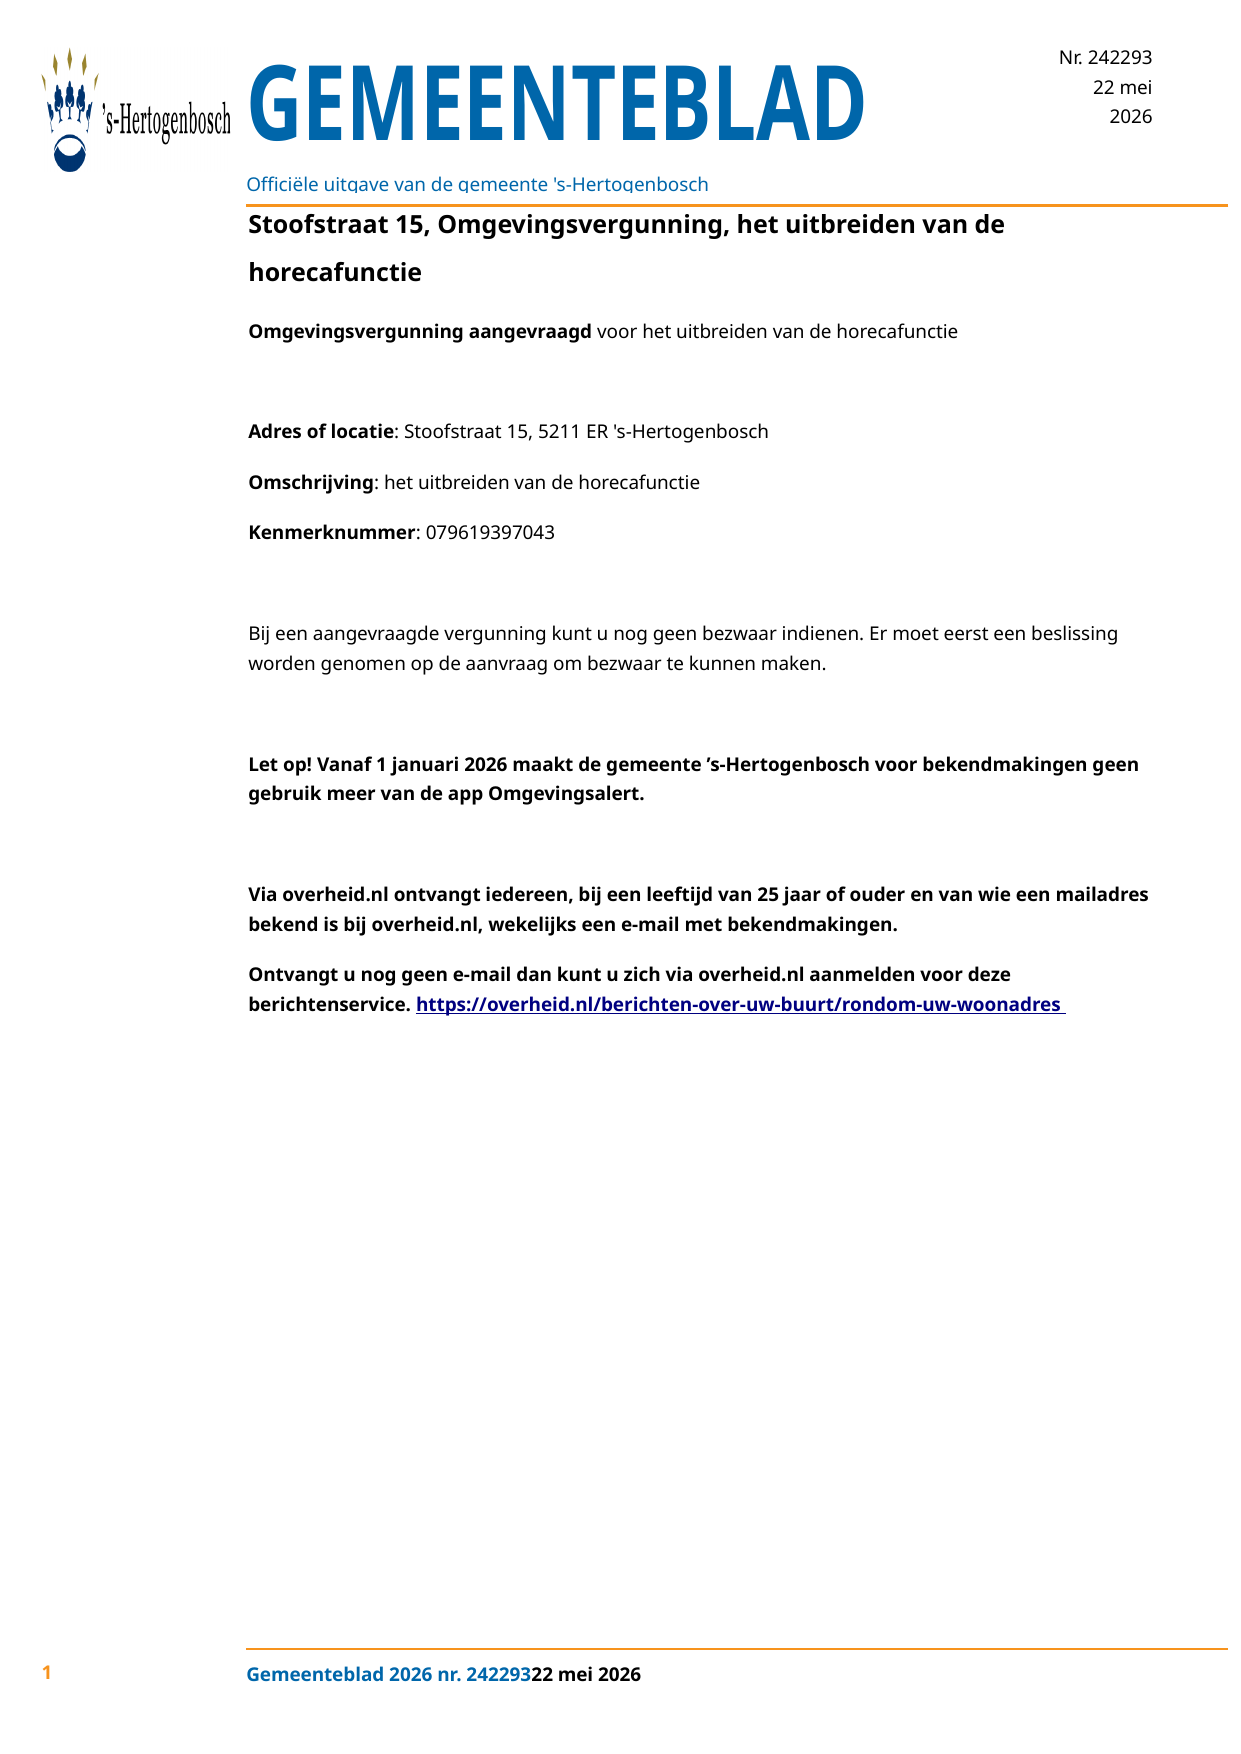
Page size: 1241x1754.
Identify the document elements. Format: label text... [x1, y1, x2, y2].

text Omgevingsvergunning aangevraagd voor het uitbreiden van de horecafunctie [248, 318, 1152, 344]
text Ontvangt u nog geen e-mail dan kunt u zich via overheid.nl aanmelden voor deze berichtenservice. https://overheid.nl/berichten-over-uw-buurt/rondom-uw-woonadres [248, 961, 1152, 1017]
text Kenmerknummer: 079619397043 [248, 519, 1152, 545]
text Omschrijving: het uitbreiden van de horecafunctie [248, 469, 1152, 495]
text Stoofstraat 15, Omgevingsvergunning, het uitbreiden van de horecafunctie [248, 207, 1152, 288]
picture [41, 47, 231, 172]
text Bij een aangevraagde vergunning kunt u nog geen bezwaar indienen. Er moet eerst een beslissing worden genomen op de aanvraag om bezwaar te kunnen maken. [248, 620, 1152, 676]
text Adres of locatie: Stoofstraat 15, 5211 ER 's-Hertogenbosch [248, 419, 1152, 444]
text Via overheid.nl ontvangt iedereen, bij een leeftijd van 25 jaar of ouder en van wie een mailadres bekend is bij overheid.nl, wekelijks een e-mail met bekendmakingen. [248, 881, 1152, 937]
text Let op! Vanaf 1 januari 2026 maakt de gemeente ’s-Hertogenbosch voor bekendmakingen geen gebruik meer van de app Omgevingsalert. [248, 751, 1152, 806]
